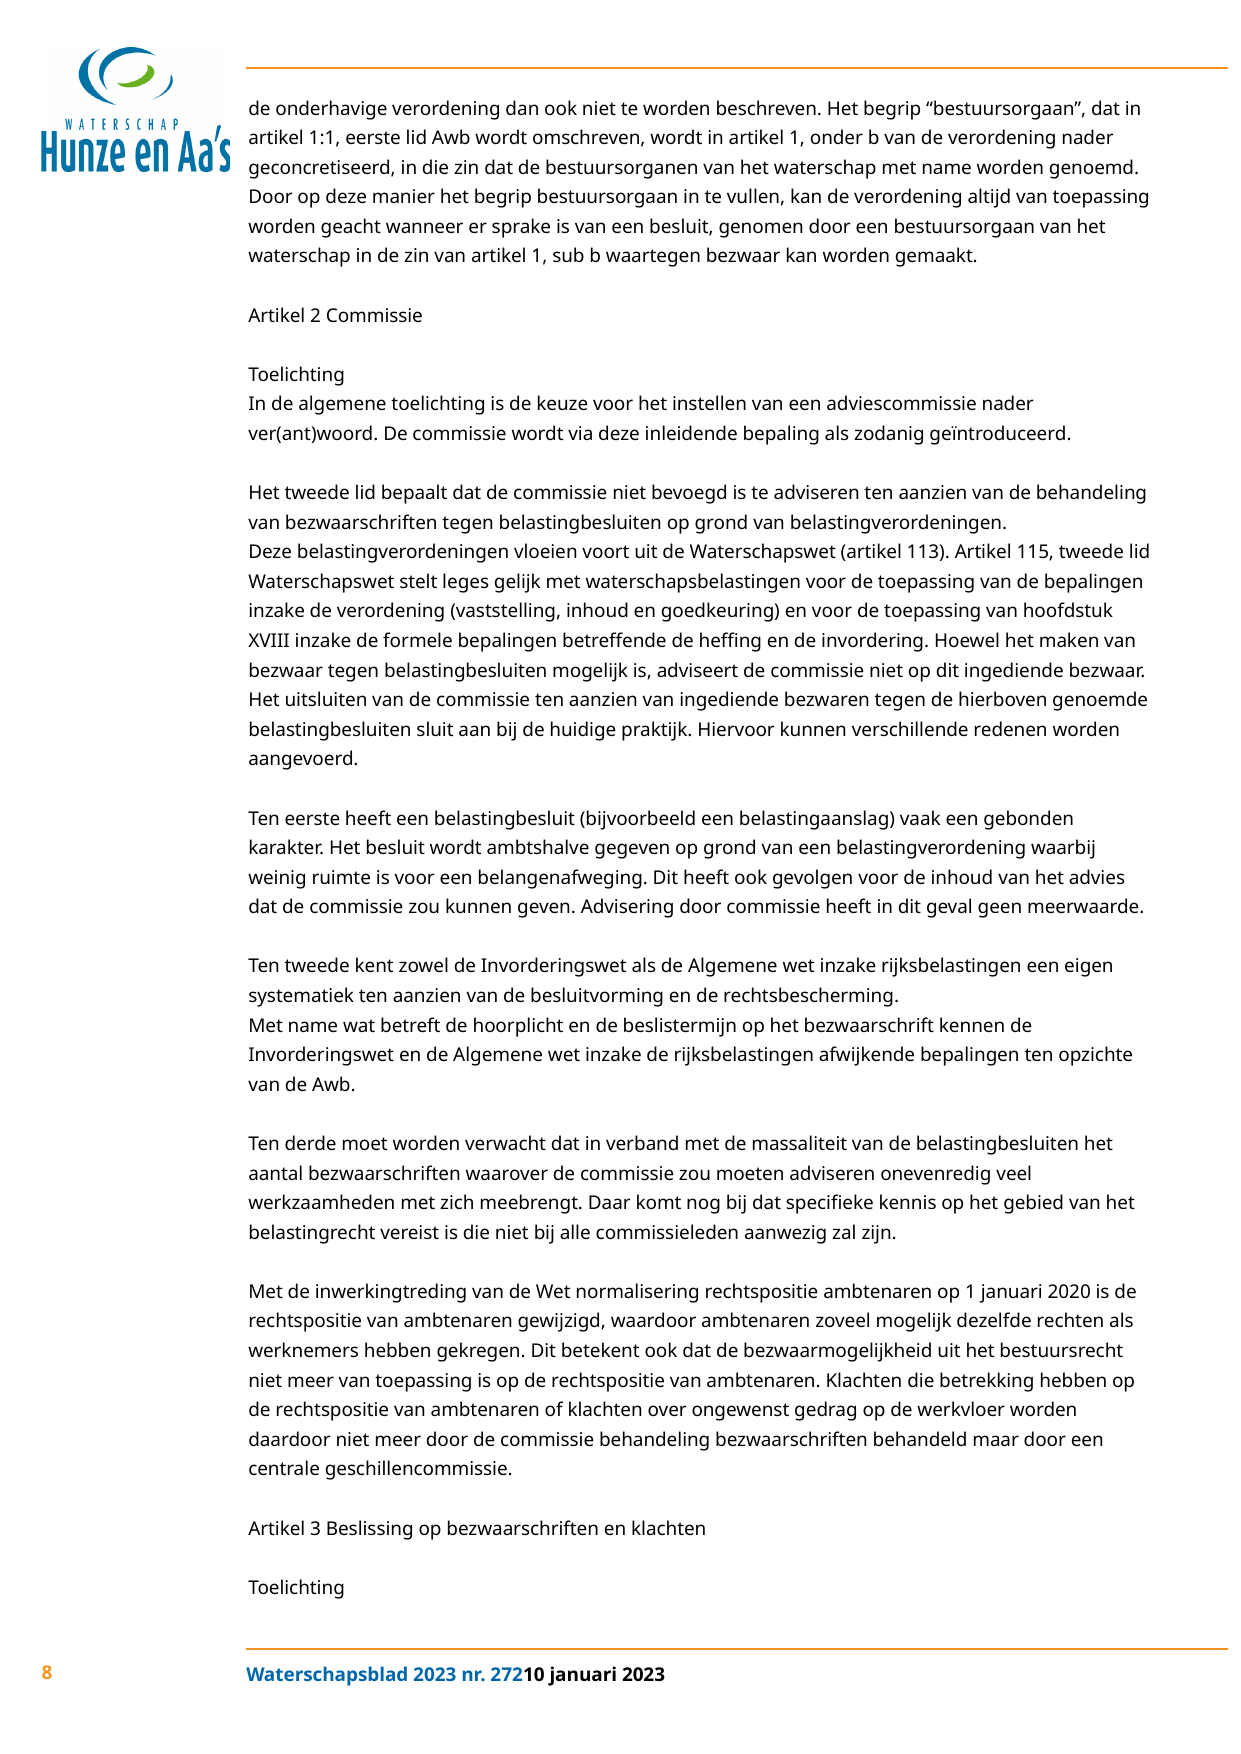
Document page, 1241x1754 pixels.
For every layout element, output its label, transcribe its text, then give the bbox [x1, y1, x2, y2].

text Deze belastingverordeningen vloeien voort uit de Waterschapswet (artikel 113). Artikel 115, tweede lid Waterschapswet stelt leges gelijk met waterschapsbelastingen voor de toepassing van de bepalingen inzake de verordening (vaststelling, inhoud en goedkeuring) en voor de toepassing van hoofdstuk XVIII inzake de formele bepalingen betreffende de heffing en de invordering. Hoewel het maken van bezwaar tegen belastingbesluiten mogelijk is, adviseert de commissie niet op dit ingediende bezwaar. Het uitsluiten van de commissie ten aanzien van ingediende bezwaren tegen de hierboven genoemde belastingbesluiten sluit aan bij de huidige praktijk. Hiervoor kunnen verschillende redenen worden aangevoerd. [248, 538, 1152, 771]
picture [226, 145, 231, 156]
text Met name wat betreft de hoorplicht en de beslistermijn op het bezwaarschrift kennen de Invorderingswet en de Algemene wet inzake de rijksbelastingen afwijkende bepalingen ten opzichte van de Awb. [248, 1012, 1152, 1097]
text de onderhavige verordening dan ook niet te worden beschreven. Het begrip “bestuursorgaan”, dat in artikel 1:1, eerste lid Awb wordt omschreven, wordt in artikel 1, onder b van de verordening nader geconcretiseerd, in die zin dat de bestuursorganen van het waterschap met name worden genoemd. Door op deze manier het begrip bestuursorgaan in te vullen, kan de verordening altijd van toepassing worden geacht wanneer er sprake is van een besluit, genomen door een bestuursorgaan van het waterschap in de zin van artikel 1, sub b waartegen bezwaar kan worden gemaakt. [248, 95, 1152, 268]
text Toelichting [248, 1574, 1152, 1600]
text Toelichting [248, 361, 1152, 387]
picture [47, 154, 51, 172]
text In de algemene toelichting is de keuze voor het instellen van een adviescommissie nader ver(ant)woord. De commissie wordt via deze inleidende bepaling als zodanig geïntroduceerd. [248, 391, 1152, 446]
text Ten eerste heeft een belastingbesluit (bijvoorbeeld een belastingaanslag) vaak een gebonden karakter. Het besluit wordt ambtshalve gegeven op grond van een belastingverordening waarbij weinig ruimte is voor een belangenafweging. Dit heeft ook gevolgen voor de inhoud van het advies dat de commissie zou kunnen geven. Advisering door commissie heeft in dit geval geen meerwaarde. [248, 805, 1152, 919]
text Met de inwerkingtreding van de Wet normalisering rechtspositie ambtenaren op 1 januari 2020 is de rechtspositie van ambtenaren gewijzigd, waardoor ambtenaren zoveel mogelijk dezelfde rechten als werknemers hebben gekregen. Dit betekent ook dat de bezwaarmogelijkheid uit het bestuursrecht niet meer van toepassing is op de rechtspositie van ambtenaren. Klachten die betrekking hebben op de rechtspositie van ambtenaren of klachten over ongewenst gedrag op de werkvloer worden daardoor niet meer door de commissie behandeling bezwaarschriften behandeld maar door een centrale geschillencommissie. [248, 1278, 1152, 1481]
picture [41, 47, 231, 172]
text Ten tweede kent zowel de Invorderingswet als de Algemene wet inzake rijksbelastingen een eigen systematiek ten aanzien van de besluitvorming en de rechtsbescherming. [248, 953, 1152, 1008]
text Het tweede lid bepaalt dat de commissie niet bevoegd is te adviseren ten aanzien van de behandeling van bezwaarschriften tegen belastingbesluiten op grond van belastingverordeningen. [248, 479, 1152, 535]
text Artikel 3 Beslissing op bezwaarschriften en klachten [248, 1515, 1152, 1541]
picture [183, 163, 191, 172]
text Ten derde moet worden verwacht dat in verband met de massaliteit van de belastingbesluiten het aantal bezwaarschriften waarover de commissie zou moeten adviseren onevenredig veel werkzaamheden met zich meebrengt. Daar komt nog bij dat specifieke kennis op het gebied van het belastingrecht vereist is die niet bij alle commissieleden aanwezig zal zijn. [248, 1130, 1152, 1245]
text Artikel 2 Commissie [248, 302, 1152, 328]
